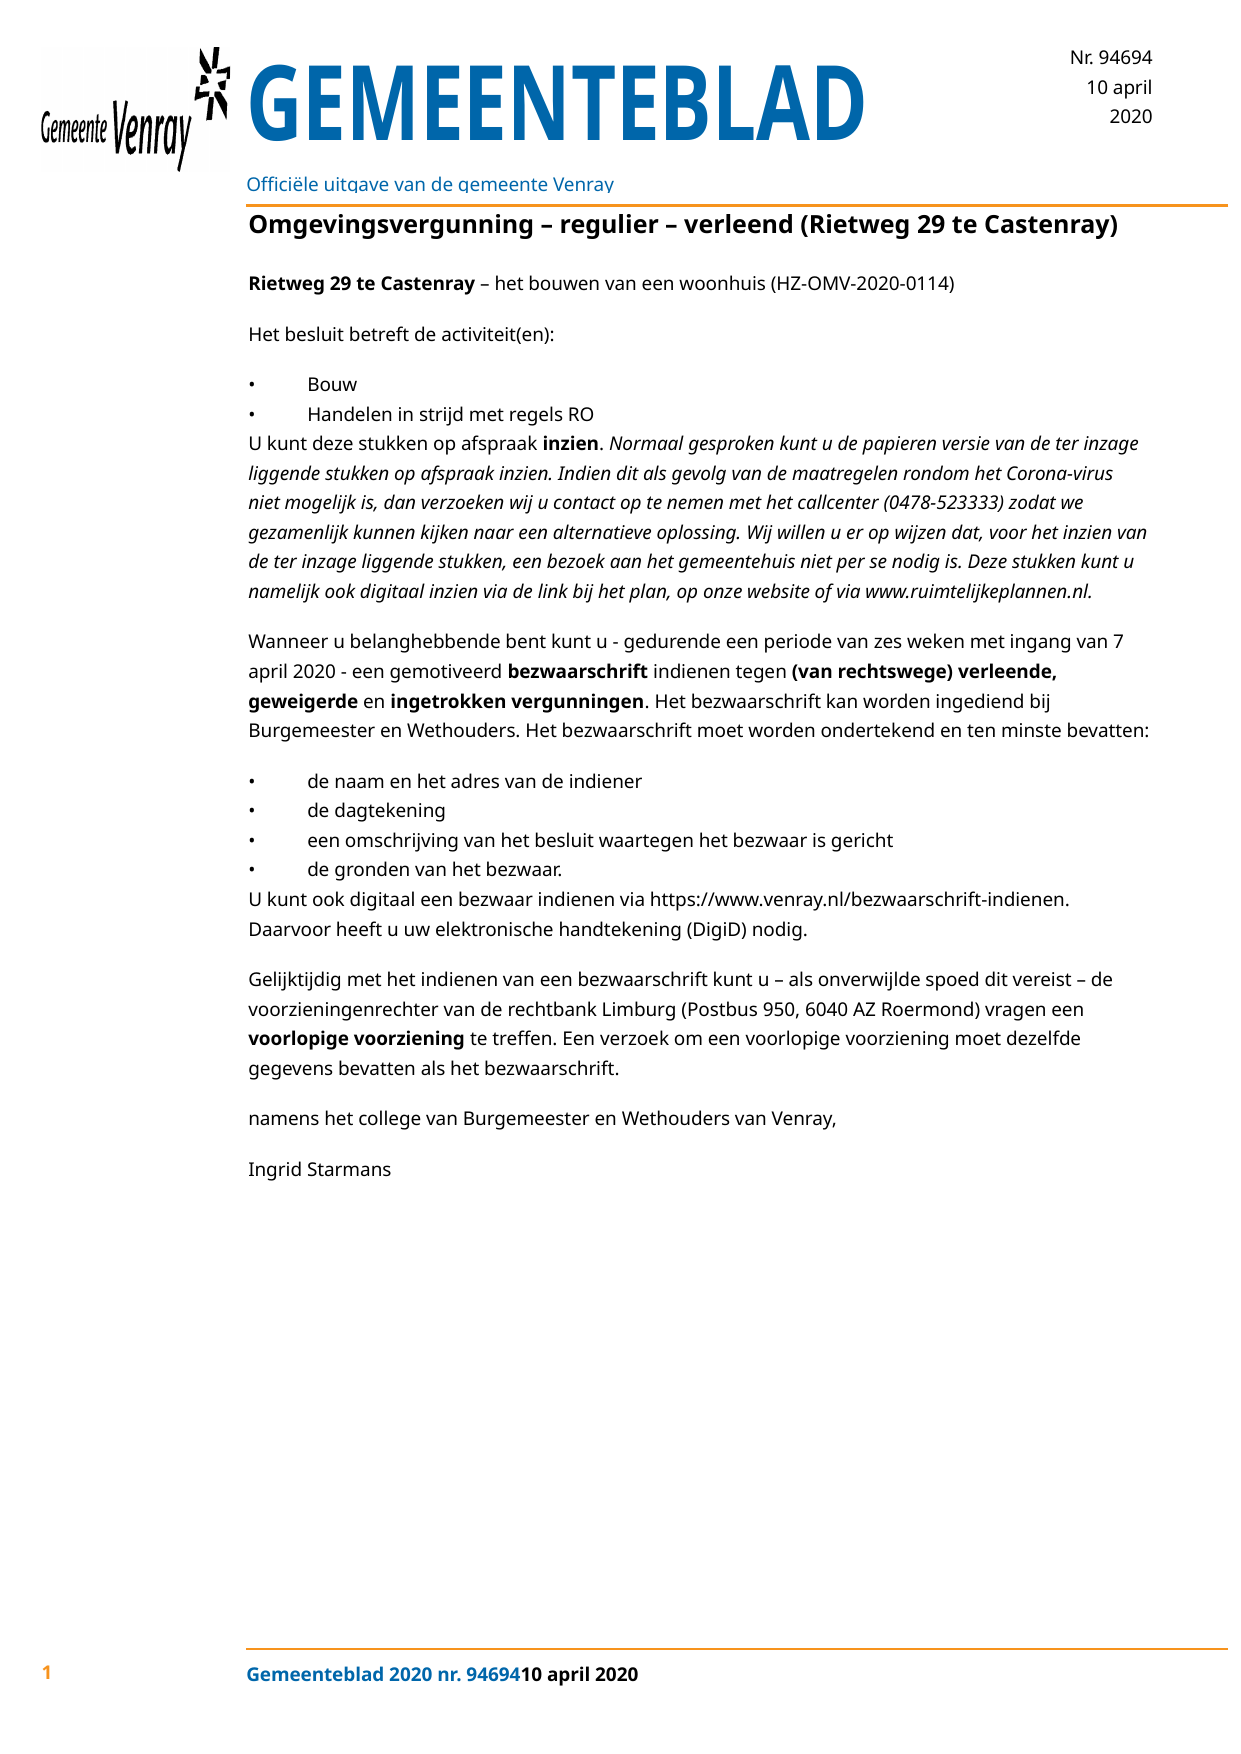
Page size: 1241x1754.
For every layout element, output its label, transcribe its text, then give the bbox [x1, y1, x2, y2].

text Wanneer u belanghebbende bent kunt u - gedurende een periode van zes weken met ingang van 7 april 2020 - een gemotiveerd bezwaarschrift indienen tegen (van rechtswege) verleende, geweigerde en ingetrokken vergunningen. Het bezwaarschrift kan worden ingediend bij Burgemeester en Wethouders. Het bezwaarschrift moet worden ondertekend en ten minste bevatten: [248, 629, 1152, 743]
list de dagtekening [248, 797, 1152, 823]
text U kunt ook digitaal een bezwaar indienen via https://www.venray.nl/bezwaarschrift-indienen. Daarvoor heeft u uw elektronische handtekening (DigiD) nodig. [248, 886, 1152, 941]
list Handelen in strijd met regels RO [248, 401, 1152, 426]
text Het besluit betreft de activiteit(en): [248, 321, 1152, 346]
list de gronden van het bezwaar. [248, 857, 1152, 882]
text Ingrid Starmans [248, 1156, 1152, 1181]
text U kunt deze stukken op afspraak inzien. Normaal gesproken kunt u de papieren versie van de ter inzage liggende stukken op afspraak inzien. Indien dit als gevolg van de maatregelen rondom het Corona-virus niet mogelijk is, dan verzoeken wij u contact op te nemen met het callcenter (0478-523333) zodat we gezamenlijk kunnen kijken naar een alternatieve oplossing. Wij willen u er op wijzen dat, voor het inzien van de ter inzage liggende stukken, een bezoek aan het gemeentehuis niet per se nodig is. Deze stukken kunt u namelijk ook digitaal inzien via de link bij het plan, op onze website of via www.ruimtelijkeplannen.nl. [248, 430, 1152, 604]
picture [41, 47, 231, 172]
list de naam en het adres van de indiener [248, 768, 1152, 793]
list een omschrijving van het besluit waartegen het bezwaar is gericht [248, 827, 1152, 853]
text namens het college van Burgemeester en Wethouders van Venray, [248, 1105, 1152, 1131]
list Bouw [248, 371, 1152, 397]
text Omgevingsvergunning – regulier – verleend (Rietweg 29 te Castenray) [248, 207, 1152, 241]
text Gelijktijdig met het indienen van een bezwaarschrift kunt u – als onverwijlde spoed dit vereist – de voorzieningenrechter van de rechtbank Limburg (Postbus 950, 6040 AZ Roermond) vragen een voorlopige voorziening te treffen. Een verzoek om een voorlopige voorziening moet dezelfde gegevens bevatten als het bezwaarschrift. [248, 966, 1152, 1081]
text Rietweg 29 te Castenray – het bouwen van een woonhuis (HZ-OMV-2020-0114) [248, 270, 1152, 296]
